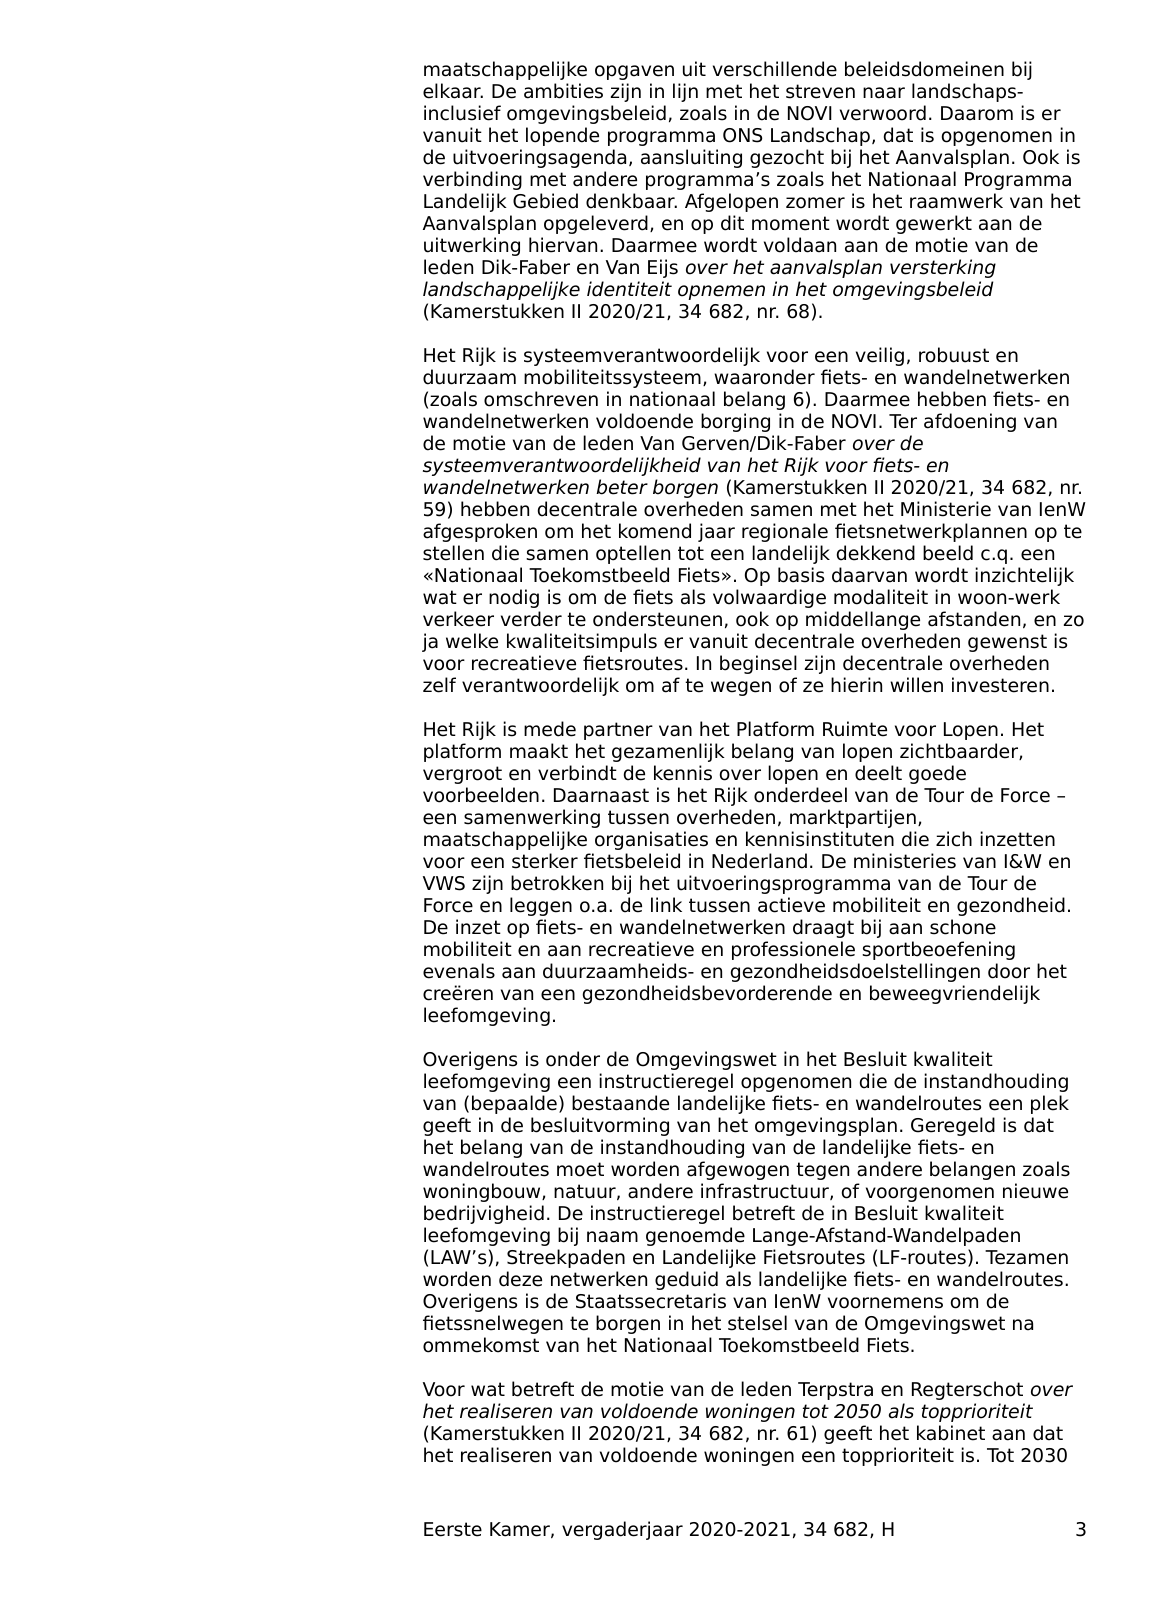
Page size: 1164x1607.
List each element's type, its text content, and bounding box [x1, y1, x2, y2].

text maatschappelijke opgaven uit verschillende beleidsdomeinen bij elkaar. De ambities zijn in lijn met het streven naar landschaps-inclusief omgevingsbeleid, zoals in de NOVI verwoord. Daarom is er vanuit het lopende programma ONS Landschap, dat is opgenomen in de uitvoeringsagenda, aansluiting gezocht bij het Aanvalsplan. Ook is verbinding met andere programma’s zoals het Nationaal Programma Landelijk Gebied denkbaar. Afgelopen zomer is het raamwerk van het Aanvalsplan opgeleverd, en op dit moment wordt gewerkt aan de uitwerking hiervan. Daarmee wordt voldaan aan de motie van de leden Dik-Faber en Van Eijs over het aanvalsplan versterking landschappelijke identiteit opnemen in het omgevingsbeleid (Kamerstukken II 2020/21, 34 682, nr. 68). [422, 59, 1087, 323]
text Voor wat betreft de motie van de leden Terpstra en Regterschot over het realiseren van voldoende woningen tot 2050 als topprioriteit (Kamerstukken II 2020/21, 34 682, nr. 61) geeft het kabinet aan dat het realiseren van voldoende woningen een topprioriteit is. Tot 2030 [422, 1379, 1087, 1467]
text Het Rijk is systeemverantwoordelijk voor een veilig, robuust en duurzaam mobiliteitssysteem, waaronder fiets- en wandelnetwerken (zoals omschreven in nationaal belang 6). Daarmee hebben fiets- en wandelnetwerken voldoende borging in de NOVI. Ter afdoening van de motie van de leden Van Gerven/Dik-Faber over de systeemverantwoordelijkheid van het Rijk voor fiets- en wandelnetwerken beter borgen (Kamerstukken II 2020/21, 34 682, nr. 59) hebben decentrale overheden samen met het Ministerie van IenW afgesproken om het komend jaar regionale fietsnetwerkplannen op te stellen die samen optellen tot een landelijk dekkend beeld c.q. een «Nationaal Toekomstbeeld Fiets». Op basis daarvan wordt inzichtelijk wat er nodig is om de fiets als volwaardige modaliteit in woon-werk verkeer verder te ondersteunen, ook op middellange afstanden, en zo ja welke kwaliteitsimpuls er vanuit decentrale overheden gewenst is voor recreatieve fietsroutes. In beginsel zijn decentrale overheden zelf verantwoordelijk om af te wegen of ze hierin willen investeren. [422, 345, 1087, 697]
text Overigens is onder de Omgevingswet in het Besluit kwaliteit leefomgeving een instructieregel opgenomen die de instandhouding van (bepaalde) bestaande landelijke fiets- en wandelroutes een plek geeft in de besluitvorming van het omgevingsplan. Geregeld is dat het belang van de instandhouding van de landelijke fiets- en wandelroutes moet worden afgewogen tegen andere belangen zoals woningbouw, natuur, andere infrastructuur, of voorgenomen nieuwe bedrijvigheid. De instructieregel betreft de in Besluit kwaliteit leefomgeving bij naam genoemde Lange-Afstand-Wandelpaden (LAW’s), Streekpaden en Landelijke Fietsroutes (LF-routes). Tezamen worden deze netwerken geduid als landelijke fiets- en wandelroutes. Overigens is de Staatssecretaris van IenW voornemens om de fietssnelwegen te borgen in het stelsel van de Omgevingswet na ommekomst van het Nationaal Toekomstbeeld Fiets. [422, 1049, 1087, 1356]
text Het Rijk is mede partner van het Platform Ruimte voor Lopen. Het platform maakt het gezamenlijk belang van lopen zichtbaarder, vergroot en verbindt de kennis over lopen en deelt goede voorbeelden. Daarnaast is het Rijk onderdeel van de Tour de Force – een samenwerking tussen overheden, marktpartijen, maatschappelijke organisaties en kennisinstituten die zich inzetten voor een sterker fietsbeleid in Nederland. De ministeries van I&W en VWS zijn betrokken bij het uitvoeringsprogramma van de Tour de Force en leggen o.a. de link tussen actieve mobiliteit en gezondheid. De inzet op fiets- en wandelnetwerken draagt bij aan schone mobiliteit en aan recreatieve en professionele sportbeoefening evenals aan duurzaamheids- en gezondheidsdoelstellingen door het creëren van een gezondheidsbevorderende en beweegvriendelijk leefomgeving. [422, 719, 1087, 1027]
